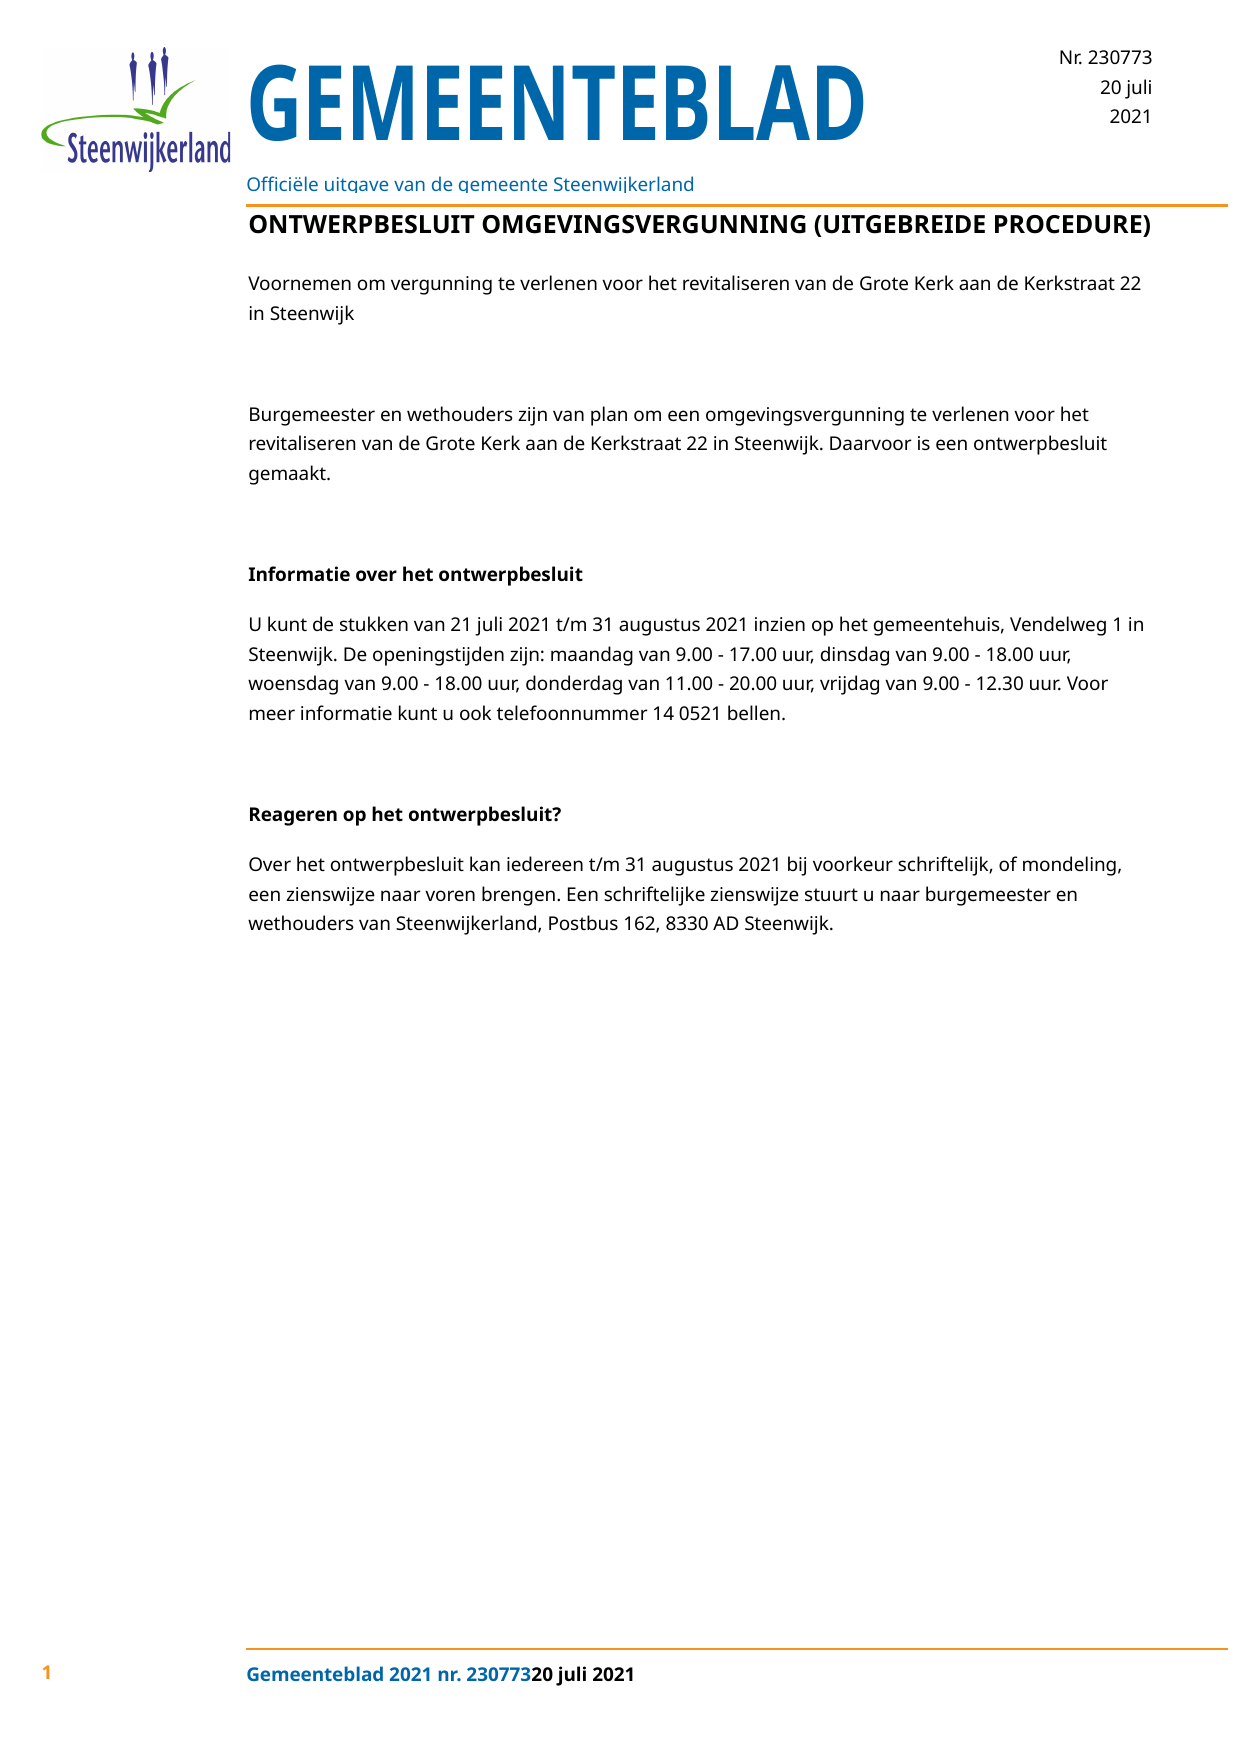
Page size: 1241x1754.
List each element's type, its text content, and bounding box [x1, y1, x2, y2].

text Reageren op het ontwerpbesluit? [248, 801, 1152, 826]
text Burgemeester en wethouders zijn van plan om een omgevingsvergunning te verlenen voor het revitaliseren van de Grote Kerk aan de Kerkstraat 22 in Steenwijk. Daarvoor is een ontwerpbesluit gemaakt. [248, 401, 1152, 486]
text U kunt de stukken van 21 juli 2021 t/m 31 augustus 2021 inzien op het gemeentehuis, Vendelweg 1 in Steenwijk. De openingstijden zijn: maandag van 9.00 - 17.00 uur, dinsdag van 9.00 - 18.00 uur, woensdag van 9.00 - 18.00 uur, donderdag van 11.00 - 20.00 uur, vrijdag van 9.00 - 12.30 uur. Voor meer informatie kunt u ook telefoonnummer 14 0521 bellen. [248, 611, 1152, 726]
picture [41, 47, 231, 172]
text Voornemen om vergunning te verlenen voor het revitaliseren van de Grote Kerk aan de Kerkstraat 22 in Steenwijk [248, 270, 1152, 326]
text ONTWERPBESLUIT OMGEVINGSVERGUNNING (UITGEBREIDE PROCEDURE) [248, 207, 1152, 241]
text Over het ontwerpbesluit kan iedereen t/m 31 augustus 2021 bij voorkeur schriftelijk, of mondeling, een zienswijze naar voren brengen. Een schriftelijke zienswijze stuurt u naar burgemeester en wethouders van Steenwijkerland, Postbus 162, 8330 AD Steenwijk. [248, 851, 1152, 936]
text Informatie over het ontwerpbesluit [248, 561, 1152, 586]
